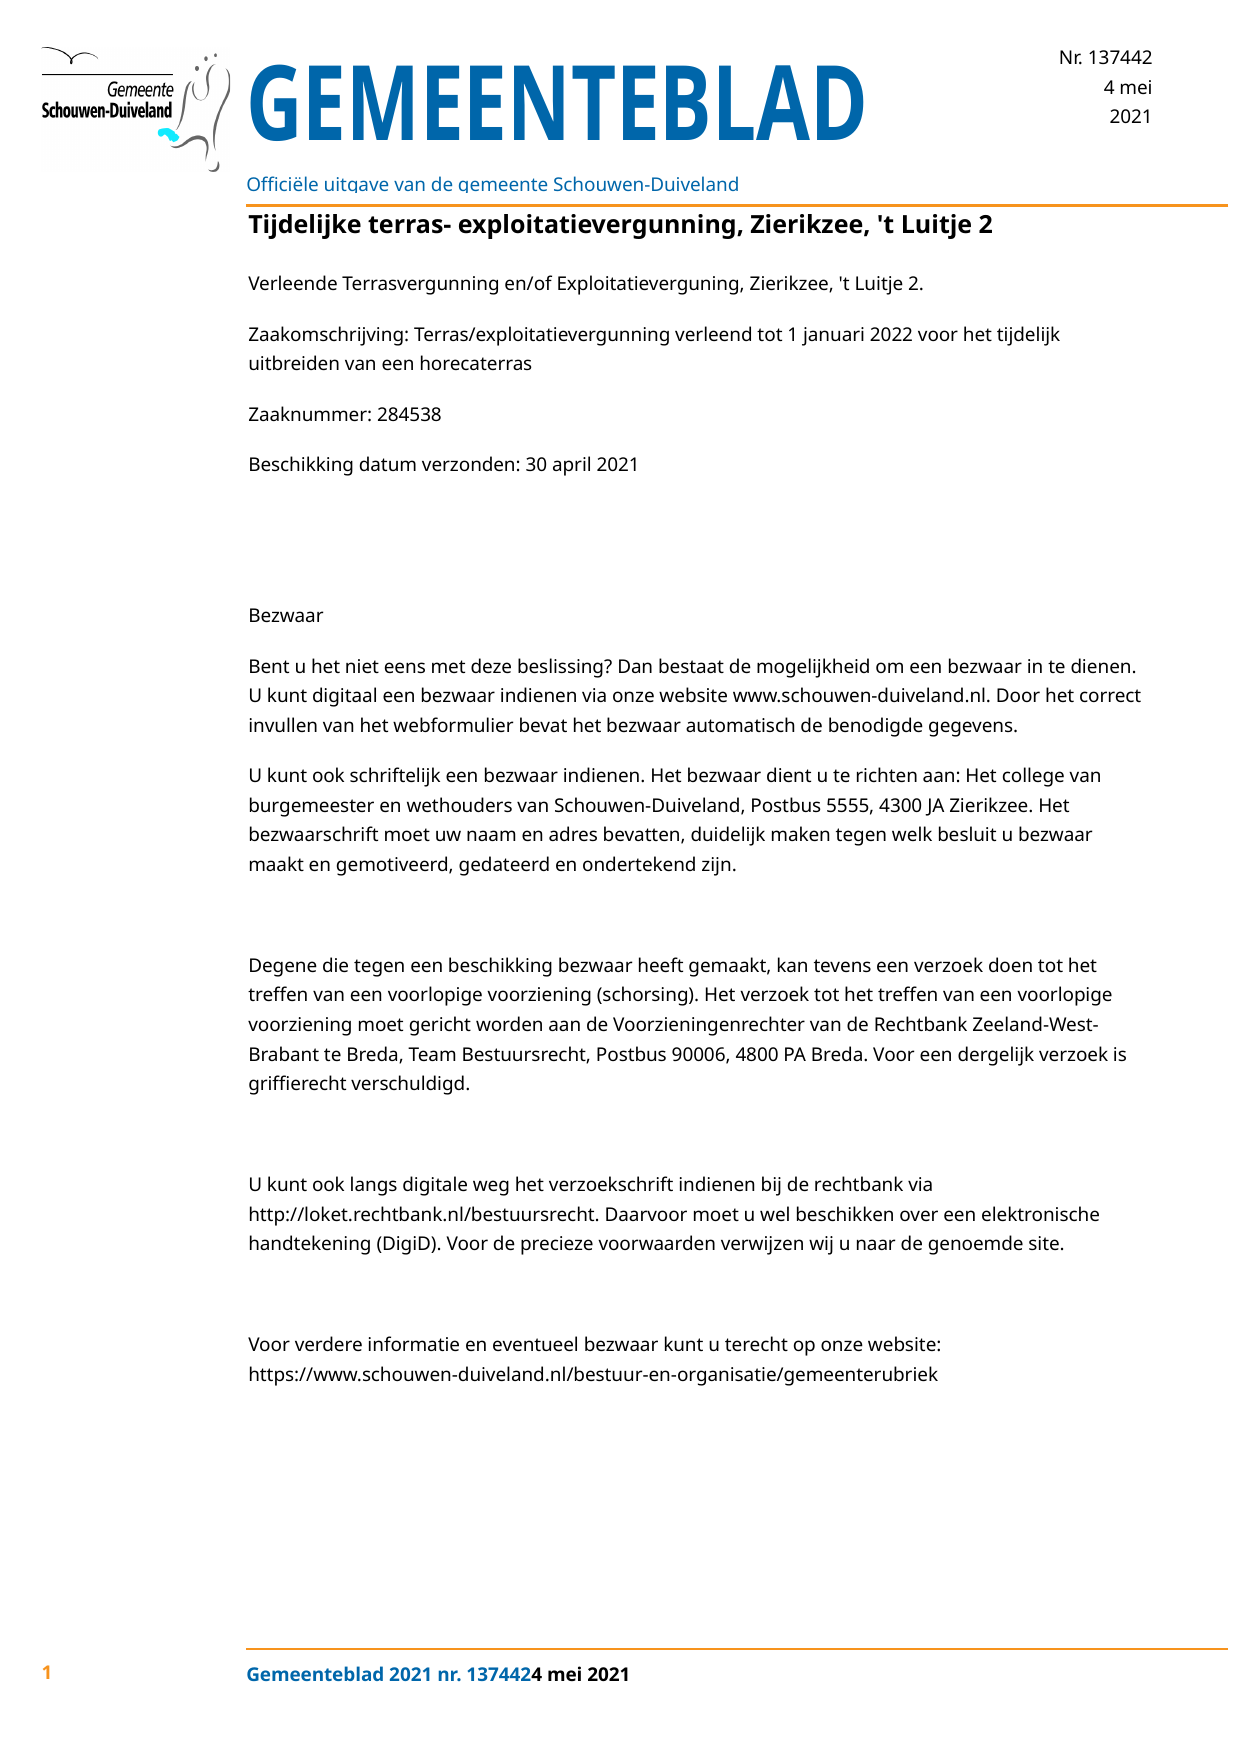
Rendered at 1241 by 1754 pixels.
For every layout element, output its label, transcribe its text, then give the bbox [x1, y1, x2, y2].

text Voor verdere informatie en eventueel bezwaar kunt u terecht op onze website: https://www.schouwen-duiveland.nl/bestuur-en-organisatie/gemeenterubriek [248, 1331, 1152, 1386]
text Bezwaar [248, 602, 1152, 628]
text Zaaknummer: 284538 [248, 401, 1152, 426]
text Tijdelijke terras- exploitatievergunning, Zierikzee, 't Luitje 2 [248, 207, 1152, 241]
text Beschikking datum verzonden: 30 april 2021 [248, 451, 1152, 477]
text Bent u het niet eens met deze beslissing? Dan bestaat de mogelijkheid om een bezwaar in te dienen. U kunt digitaal een bezwaar indienen via onze website www.schouwen-duiveland.nl. Door het correct invullen van het webformulier bevat het bezwaar automatisch de benodigde gegevens. [248, 653, 1152, 738]
text U kunt ook langs digitale weg het verzoekschrift indienen bij de rechtbank via http://loket.rechtbank.nl/bestuursrecht. Daarvoor moet u wel beschikken over een elektronische handtekening (DigiD). Voor de precieze voorwaarden verwijzen wij u naar de genoemde site. [248, 1171, 1152, 1256]
picture [41, 47, 231, 172]
text Degene die tegen een beschikking bezwaar heeft gemaakt, kan tevens een verzoek doen tot het treffen van een voorlopige voorziening (schorsing). Het verzoek tot het treffen van een voorlopige voorziening moet gericht worden aan de Voorzieningenrechter van de Rechtbank Zeeland-West-Brabant te Breda, Team Bestuursrecht, Postbus 90006, 4800 PA Breda. Voor een dergelijk verzoek is griffierecht verschuldigd. [248, 952, 1152, 1096]
text Zaakomschrijving: Terras/exploitatievergunning verleend tot 1 januari 2022 voor het tijdelijk uitbreiden van een horecaterras [248, 321, 1152, 376]
text U kunt ook schriftelijk een bezwaar indienen. Het bezwaar dient u te richten aan: Het college van burgemeester en wethouders van Schouwen-Duiveland, Postbus 5555, 4300 JA Zierikzee. Het bezwaarschrift moet uw naam en adres bevatten, duidelijk maken tegen welk besluit u bezwaar maakt en gemotiveerd, gedateerd en ondertekend zijn. [248, 762, 1152, 877]
text Verleende Terrasvergunning en/of Exploitatieverguning, Zierikzee, 't Luitje 2. [248, 270, 1152, 296]
